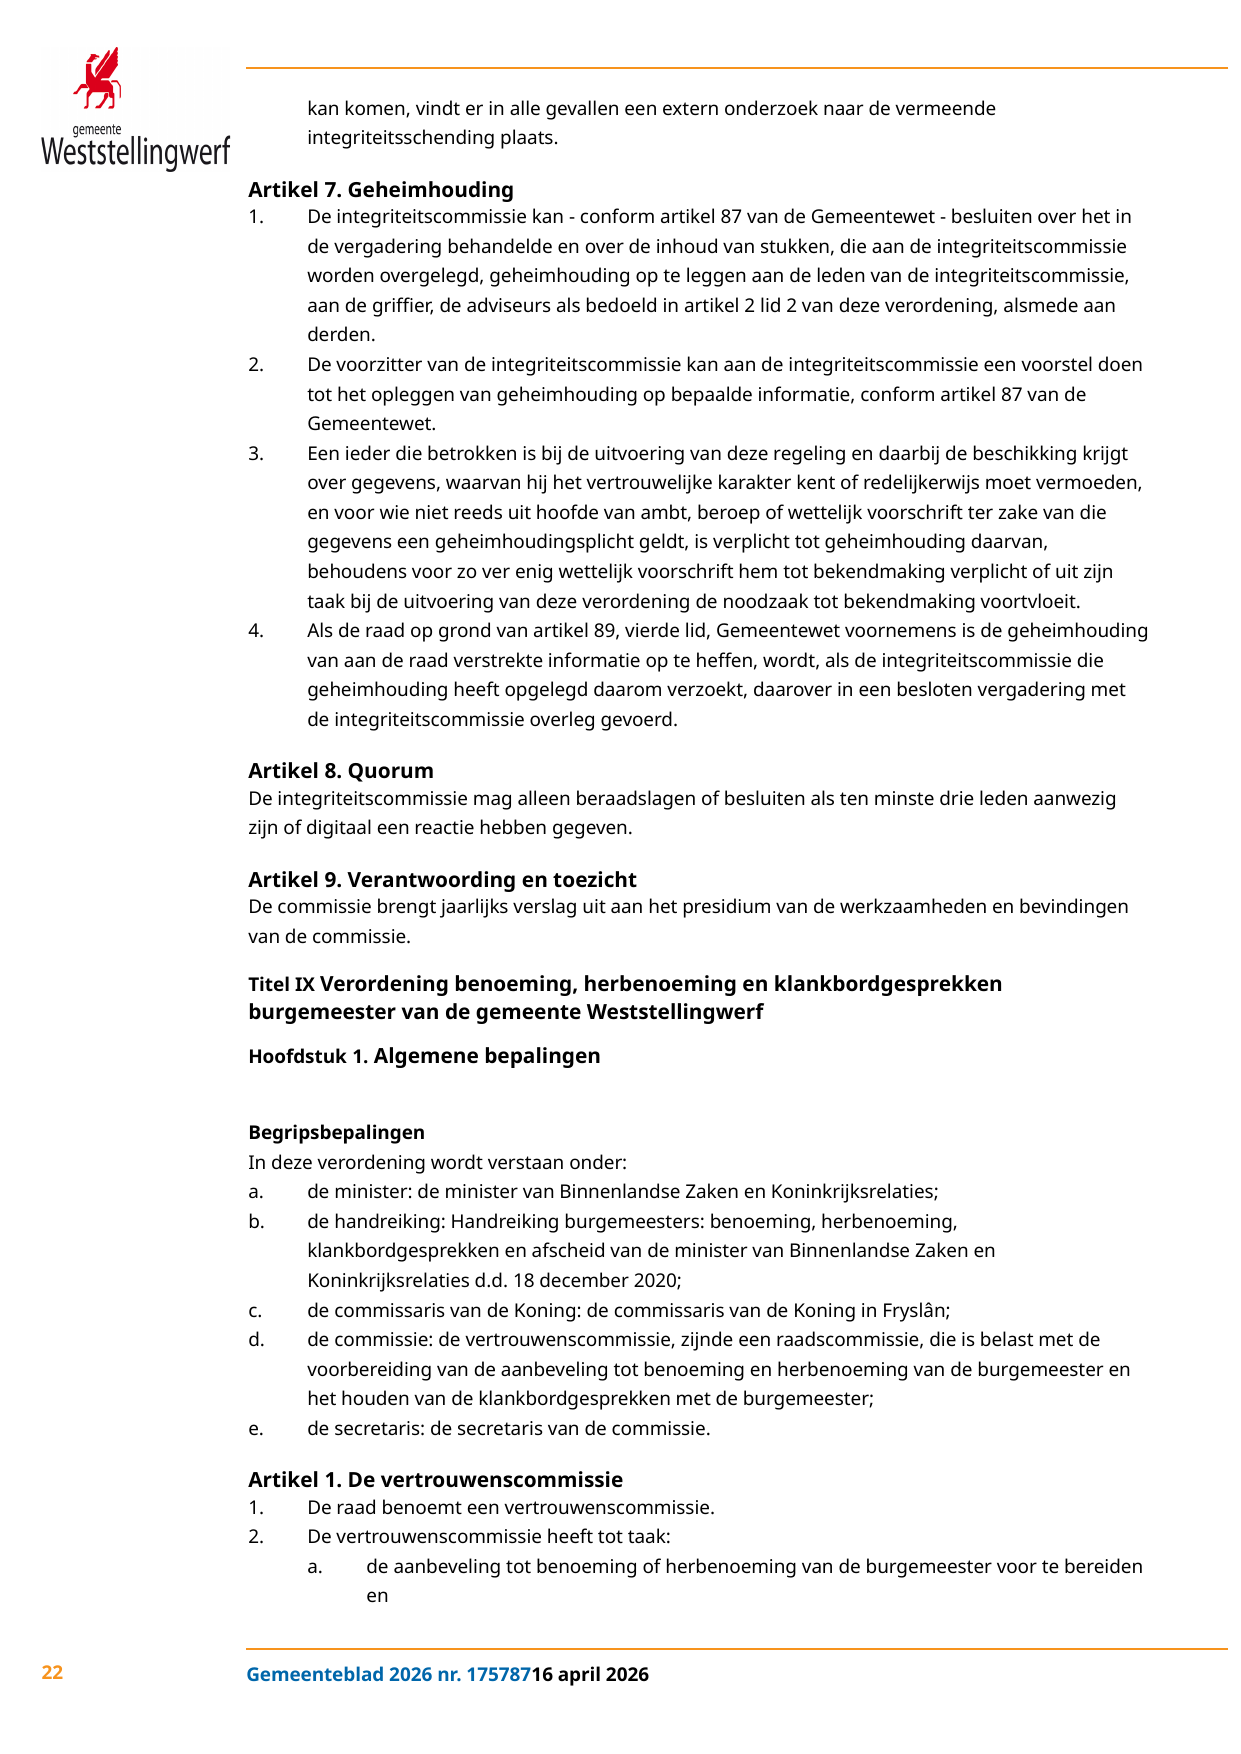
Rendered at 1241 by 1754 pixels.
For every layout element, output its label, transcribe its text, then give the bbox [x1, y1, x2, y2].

text Artikel 9. Verantwoording en toezicht [248, 865, 1152, 893]
list De voorzitter van de integriteitscommissie kan aan de integriteitscommissie een voorstel doen tot het opleggen van geheimhouding op bepaalde informatie, conform artikel 87 van de Gemeentewet. [248, 351, 1152, 436]
text Artikel 8. Quorum [248, 757, 1152, 785]
list de commissaris van de Koning: de commissaris van de Koning in Fryslân; [248, 1297, 1152, 1322]
text Artikel 1. De vertrouwenscommissie [248, 1466, 1152, 1494]
text De commissie brengt jaarlijks verslag uit aan het presidium van de werkzaamheden en bevindingen van de commissie. [248, 893, 1152, 949]
text De integriteitscommissie mag alleen beraadslagen of besluiten als ten minste drie leden aanwezig zijn of digitaal een reactie hebben gegeven. [248, 785, 1152, 840]
list De vertrouwenscommissie heeft tot taak: [248, 1523, 1152, 1549]
list de aanbeveling tot benoeming of herbenoeming van de burgemeester voor te bereiden en [307, 1553, 1152, 1608]
list de minister: de minister van Binnenlandse Zaken en Koninkrijksrelaties; [248, 1178, 1152, 1204]
text Begripsbepalingen [248, 1119, 1152, 1145]
text In deze verordening wordt verstaan onder: [248, 1149, 1152, 1174]
list kan komen, vindt er in alle gevallen een extern onderzoek naar de vermeende integriteitsschending plaats. [248, 95, 1152, 150]
list de commissie: de vertrouwenscommissie, zijnde een raadscommissie, die is belast met de voorbereiding van de aanbeveling tot benoeming en herbenoeming van de burgemeester en het houden van de klankbordgesprekken met de burgemeester; [248, 1326, 1152, 1411]
list De raad benoemt een vertrouwenscommissie. [248, 1494, 1152, 1520]
list Als de raad op grond van artikel 89, vierde lid, Gemeentewet voornemens is de geheimhouding van aan de raad verstrekte informatie op te heffen, wordt, als de integriteitscommissie die geheimhouding heeft opgelegd daarom verzoekt, daarover in een besloten vergadering met de integriteitscommissie overleg gevoerd. [248, 617, 1152, 732]
text Hoofdstuk 1. Algemene bepalingen [248, 1042, 1152, 1070]
text Titel IX Verordening benoeming, herbenoeming en klankbordgesprekken burgemeester van de gemeente Weststellingwerf [248, 969, 1152, 1026]
list De integriteitscommissie kan - conform artikel 87 van de Gemeentewet - besluiten over het in de vergadering behandelde en over de inhoud van stukken, die aan de integriteitscommissie worden overgelegd, geheimhouding op te leggen aan de leden van de integriteitscommissie, aan de griffier, de adviseurs als bedoeld in artikel 2 lid 2 van deze verordening, alsmede aan derden. [248, 203, 1152, 347]
list de secretaris: de secretaris van de commissie. [248, 1415, 1152, 1441]
picture [41, 47, 231, 172]
list de handreiking: Handreiking burgemeesters: benoeming, herbenoeming, klankbordgesprekken en afscheid van de minister van Binnenlandse Zaken en Koninkrijksrelaties d.d. 18 december 2020; [248, 1208, 1152, 1293]
text Artikel 7. Geheimhouding [248, 175, 1152, 203]
list Een ieder die betrokken is bij de uitvoering van deze regeling en daarbij de beschikking krijgt over gegevens, waarvan hij het vertrouwelijke karakter kent of redelijkerwijs moet vermoeden, en voor wie niet reeds uit hoofde van ambt, beroep of wettelijk voorschrift ter zake van die gegevens een geheimhoudingsplicht geldt, is verplicht tot geheimhouding daarvan, behoudens voor zo ver enig wettelijk voorschrift hem tot bekendmaking verplicht of uit zijn taak bij de uitvoering van deze verordening de noodzaak tot bekendmaking voortvloeit. [248, 440, 1152, 613]
